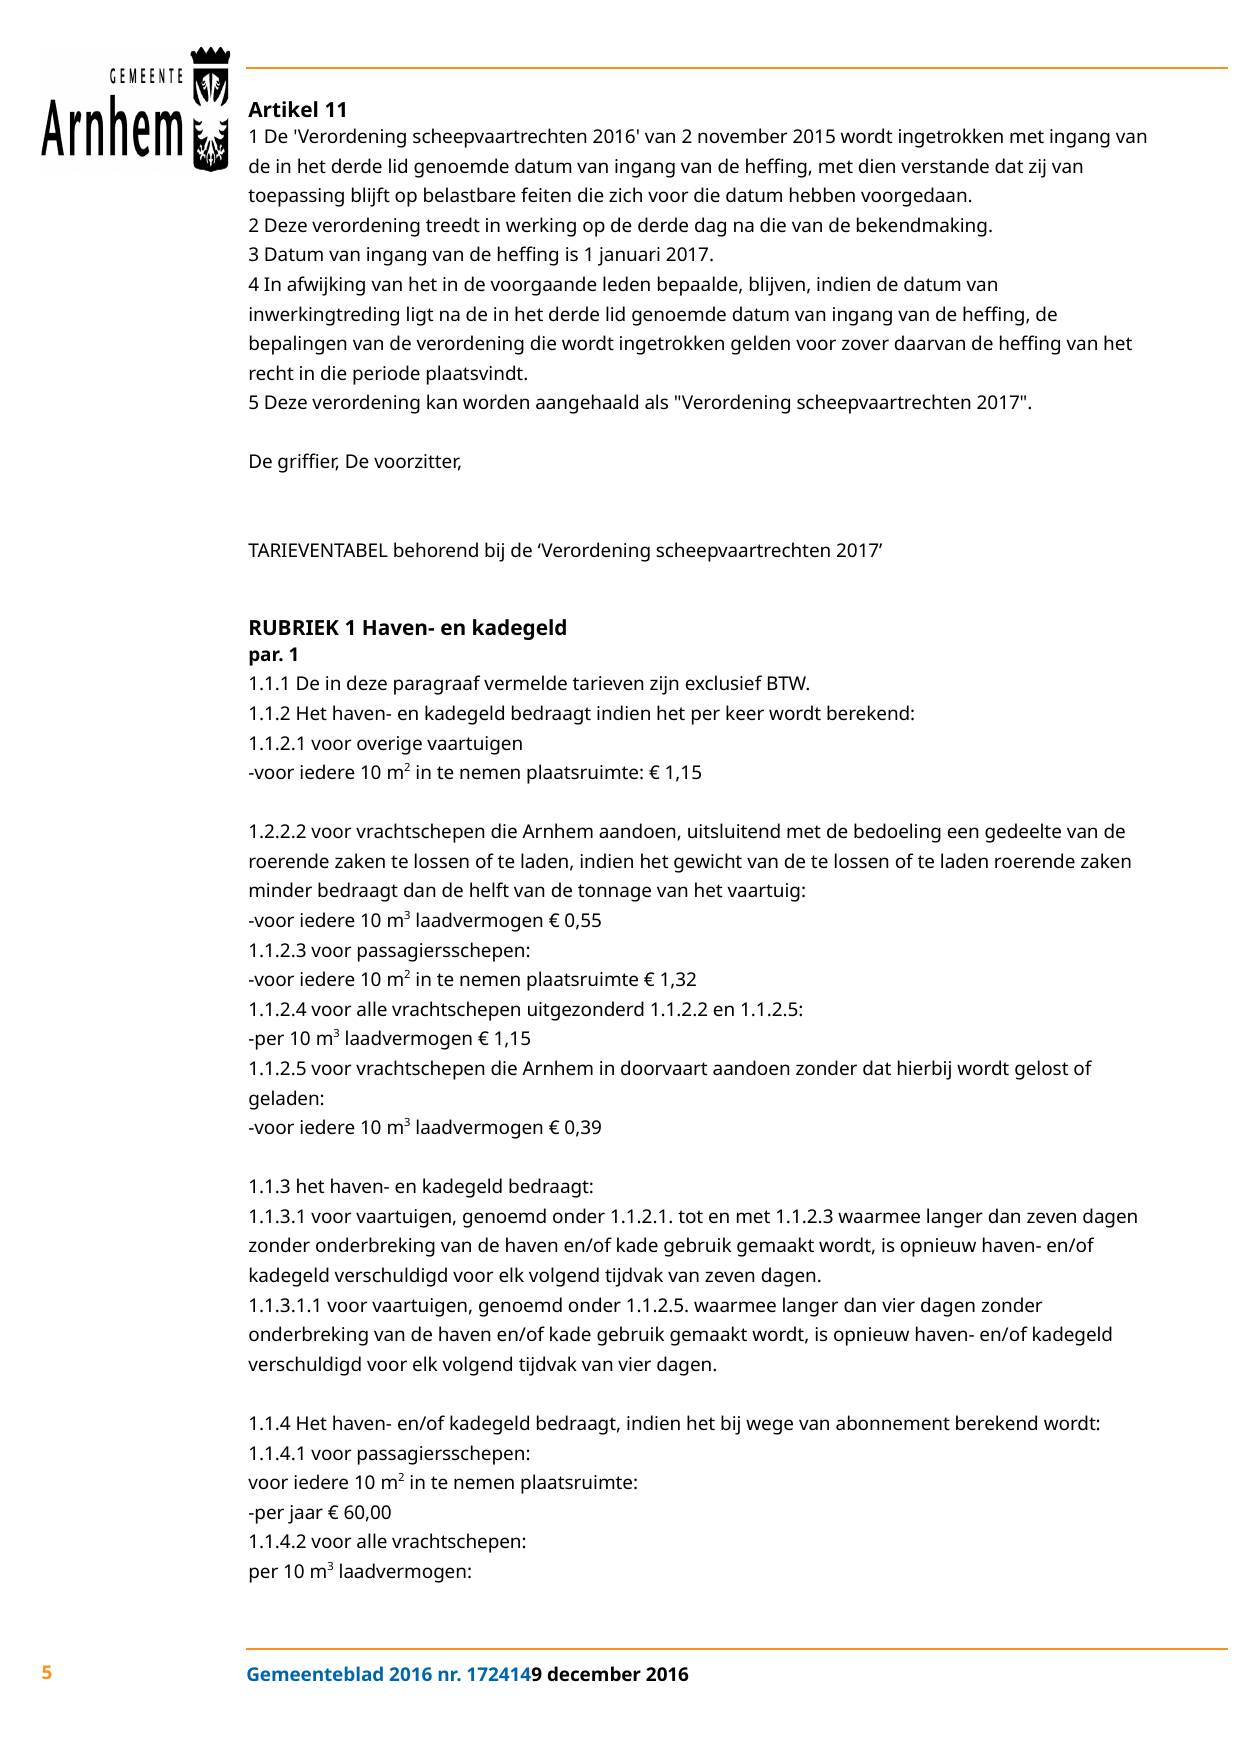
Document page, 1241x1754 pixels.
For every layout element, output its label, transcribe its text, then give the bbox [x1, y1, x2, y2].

text 1.1.2 Het haven- en kadegeld bedraagt indien het per keer wordt berekend: [248, 700, 1152, 726]
text -voor iedere 10 m3 laadvermogen € 0,39 [248, 1114, 1152, 1140]
text De griffier, De voorzitter, [248, 449, 1152, 474]
text TARIEVENTABEL behorend bij de ‘Verordening scheepvaartrechten 2017’ [248, 537, 1152, 563]
text 1.1.4.1 voor passagiersschepen: [248, 1440, 1152, 1466]
text 1.2.2.2 voor vrachtschepen die Arnhem aandoen, uitsluitend met de bedoeling een gedeelte van de roerende zaken te lossen of te laden, indien het gewicht van de te lossen of te laden roerende zaken minder bedraagt dan de helft van de tonnage van het vaartuig: [248, 818, 1152, 903]
text 1.1.3.1.1 voor vaartuigen, genoemd onder 1.1.2.5. waarmee langer dan vier dagen zonder onderbreking van de haven en/of kade gebruik gemaakt wordt, is opnieuw haven- en/of kadegeld verschuldigd voor elk volgend tijdvak van vier dagen. [248, 1292, 1152, 1377]
text per 10 m3 laadvermogen: [248, 1558, 1152, 1584]
text -per 10 m3 laadvermogen € 1,15 [248, 1026, 1152, 1051]
text -voor iedere 10 m2 in te nemen plaatsruimte € 1,32 [248, 966, 1152, 992]
text -per jaar € 60,00 [248, 1499, 1152, 1525]
text 1.1.1 De in deze paragraaf vermelde tarieven zijn exclusief BTW. [248, 671, 1152, 696]
text 1.1.4.2 voor alle vrachtschepen: [248, 1528, 1152, 1554]
picture [41, 47, 231, 172]
text 1.1.3.1 voor vaartuigen, genoemd onder 1.1.2.1. tot en met 1.1.2.3 waarmee langer dan zeven dagen zonder onderbreking van de haven en/of kade gebruik gemaakt wordt, is opnieuw haven- en/of kadegeld verschuldigd voor elk volgend tijdvak van zeven dagen. [248, 1203, 1152, 1288]
text 4 In afwijking van het in de voorgaande leden bepaalde, blijven, indien de datum van inwerkingtreding ligt na de in het derde lid genoemde datum van ingang van de heffing, de bepalingen van de verordening die wordt ingetrokken gelden voor zover daarvan de heffing van het recht in die periode plaatsvindt. [248, 271, 1152, 386]
text 1.1.2.4 voor alle vrachtschepen uitgezonderd 1.1.2.2 en 1.1.2.5: [248, 996, 1152, 1022]
text 1 De 'Verordening scheepvaartrechten 2016' van 2 november 2015 wordt ingetrokken met ingang van de in het derde lid genoemde datum van ingang van de heffing, met dien verstande dat zij van toepassing blijft op belastbare feiten die zich voor die datum hebben voorgedaan. [248, 123, 1152, 208]
text Artikel 11 [248, 95, 1152, 123]
text 1.1.2.1 voor overige vaartuigen [248, 730, 1152, 756]
text -voor iedere 10 m3 laadvermogen € 0,55 [248, 907, 1152, 933]
text par. 1 [248, 641, 1152, 667]
text -voor iedere 10 m2 in te nemen plaatsruimte: € 1,15 [248, 759, 1152, 785]
text 1.1.3 het haven- en kadegeld bedraagt: [248, 1173, 1152, 1199]
text 2 Deze verordening treedt in werking op de derde dag na die van de bekendmaking. [248, 212, 1152, 238]
text 1.1.2.5 voor vrachtschepen die Arnhem in doorvaart aandoen zonder dat hierbij wordt gelost of geladen: [248, 1055, 1152, 1111]
text 3 Datum van ingang van de heffing is 1 januari 2017. [248, 242, 1152, 267]
text voor iedere 10 m2 in te nemen plaatsruimte: [248, 1469, 1152, 1495]
text 5 Deze verordening kan worden aangehaald als "Verordening scheepvaartrechten 2017". [248, 389, 1152, 415]
text 1.1.4 Het haven- en/of kadegeld bedraagt, indien het bij wege van abonnement berekend wordt: [248, 1410, 1152, 1436]
text 1.1.2.3 voor passagiersschepen: [248, 937, 1152, 963]
text RUBRIEK 1 Haven- en kadegeld [248, 613, 1152, 641]
